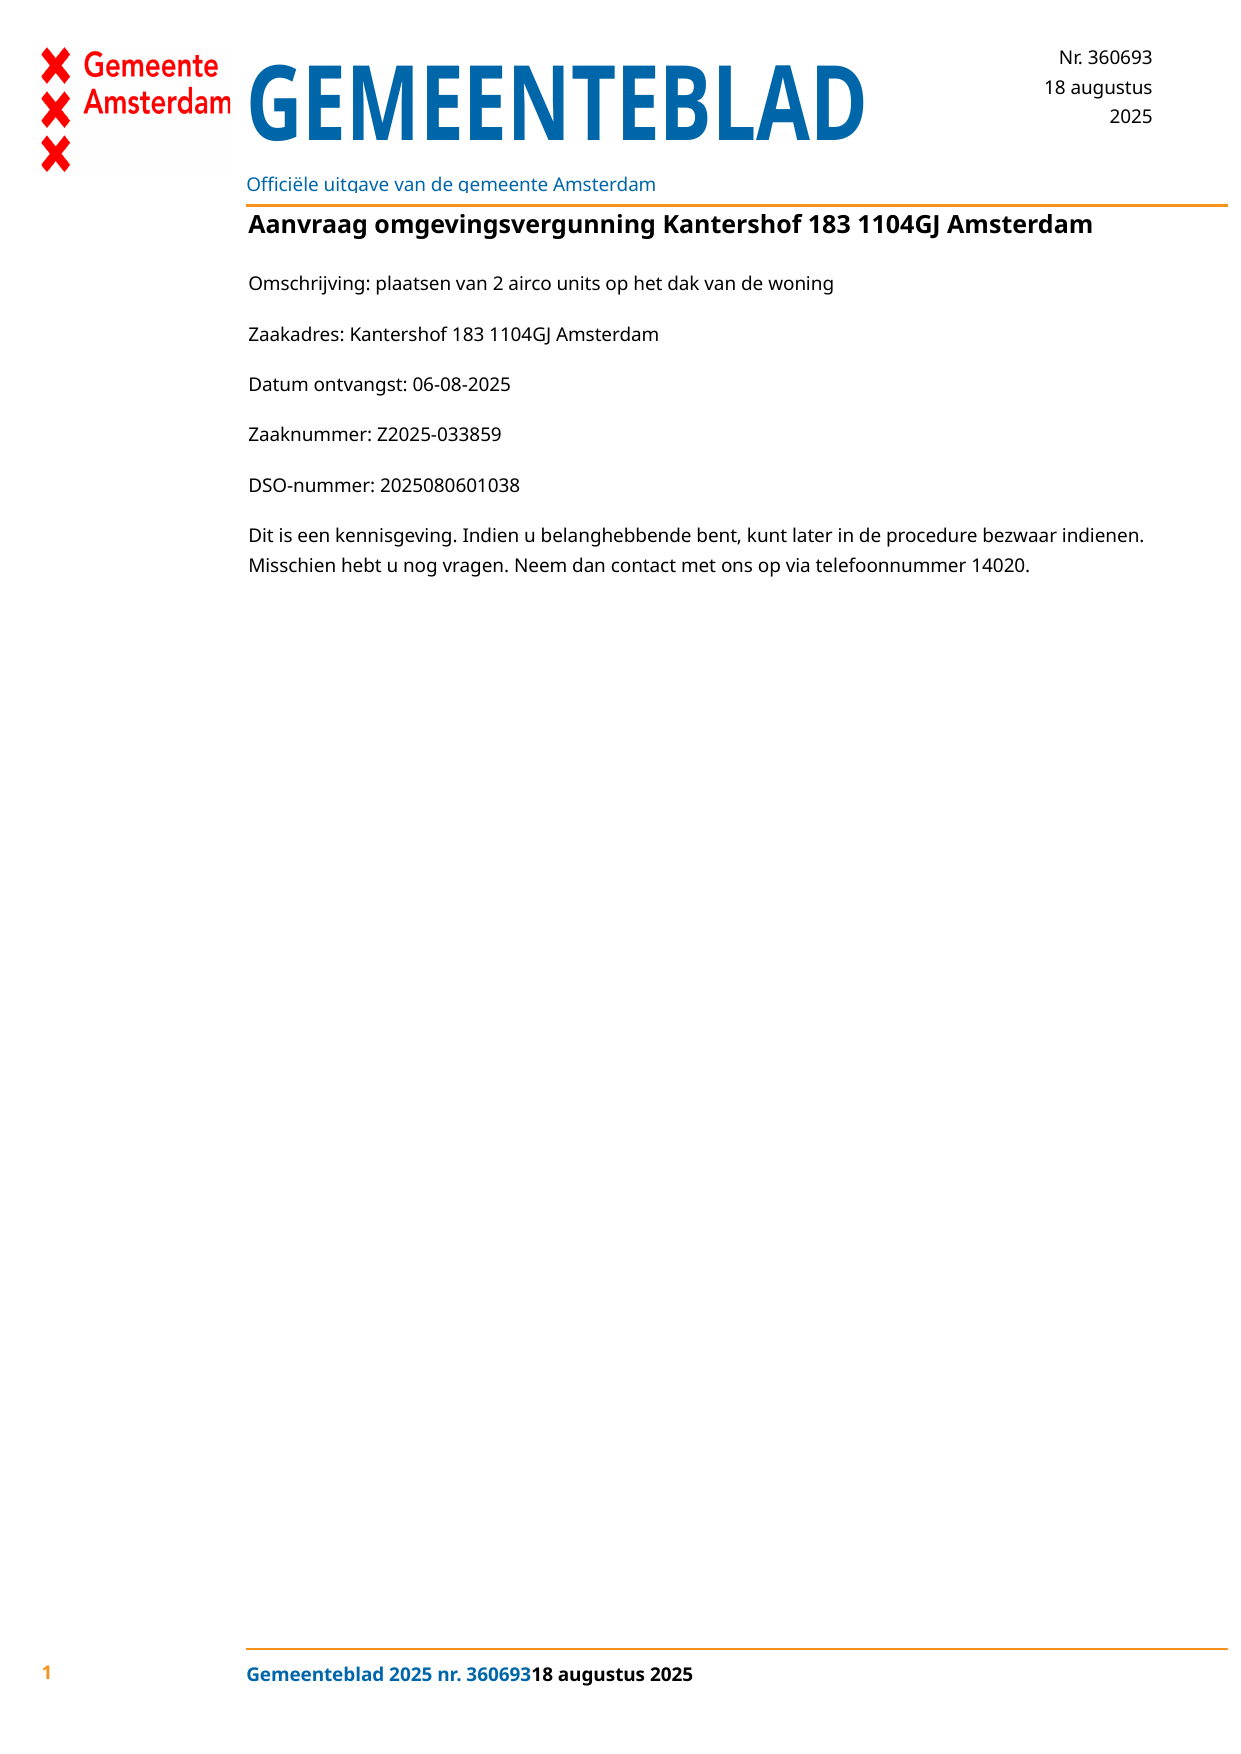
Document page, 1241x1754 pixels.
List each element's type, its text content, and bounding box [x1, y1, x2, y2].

text Zaakadres: Kantershof 183 1104GJ Amsterdam [248, 321, 1152, 346]
text Datum ontvangst: 06-08-2025 [248, 371, 1152, 397]
text DSO-nummer: 2025080601038 [248, 472, 1152, 498]
text Dit is een kennisgeving. Indien u belanghebbende bent, kunt later in de procedure bezwaar indienen. Misschien hebt u nog vragen. Neem dan contact met ons op via telefoonnummer 14020. [248, 522, 1152, 578]
picture [41, 47, 231, 172]
text Omschrijving: plaatsen van 2 airco units op het dak van de woning [248, 270, 1152, 296]
text Aanvraag omgevingsvergunning Kantershof 183 1104GJ Amsterdam [248, 207, 1152, 241]
text Zaaknummer: Z2025-033859 [248, 422, 1152, 447]
